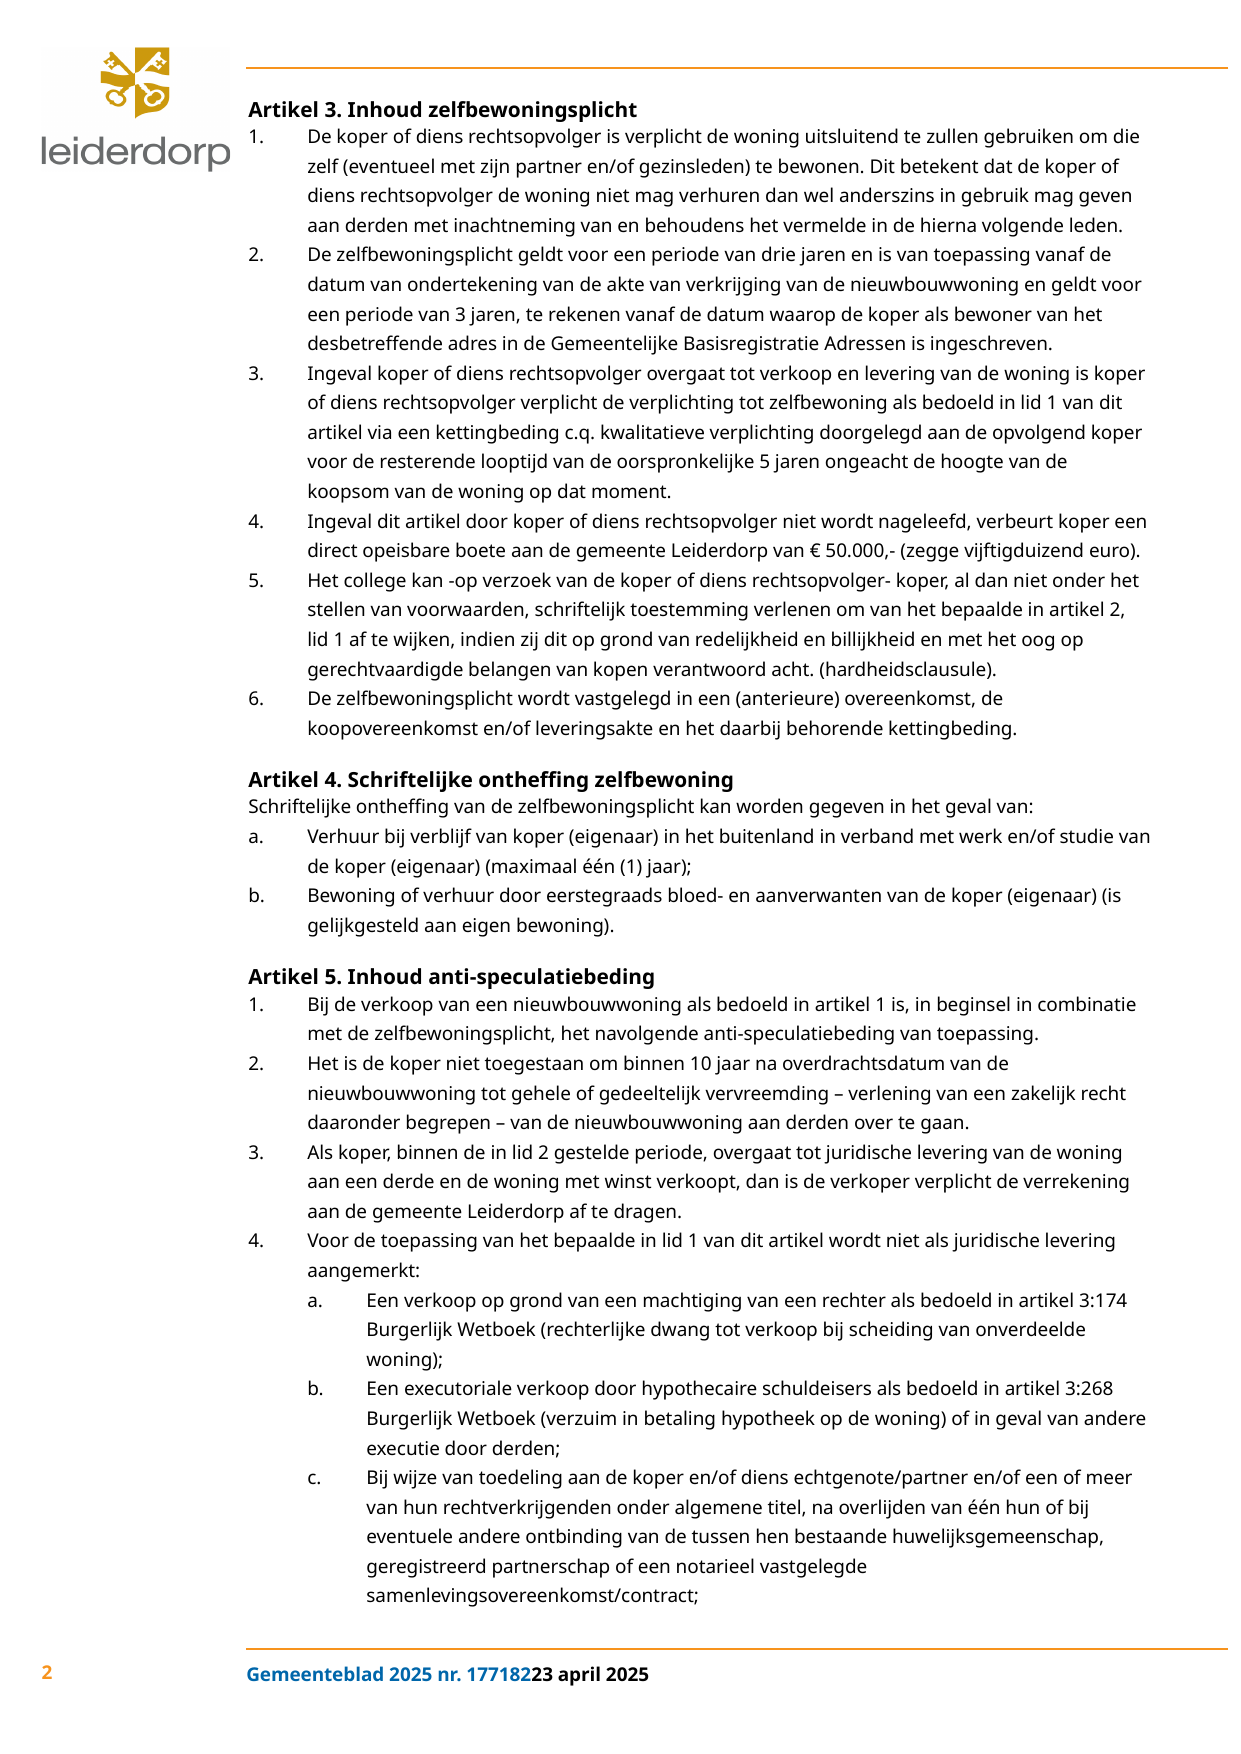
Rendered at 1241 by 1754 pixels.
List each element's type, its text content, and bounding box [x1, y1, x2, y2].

list De koper of diens rechtsopvolger is verplicht de woning uitsluitend te zullen gebruiken om die zelf (eventueel met zijn partner en/of gezinsleden) te bewonen. Dit betekent dat de koper of diens rechtsopvolger de woning niet mag verhuren dan wel anderszins in gebruik mag geven aan derden met inachtneming van en behoudens het vermelde in de hierna volgende leden. [248, 123, 1152, 238]
list De zelfbewoningsplicht geldt voor een periode van drie jaren en is van toepassing vanaf de datum van ondertekening van de akte van verkrijging van de nieuwbouwwoning en geldt voor een periode van 3 jaren, te rekenen vanaf de datum waarop de koper als bewoner van het desbetreffende adres in de Gemeentelijke Basisregistratie Adressen is ingeschreven. [248, 242, 1152, 356]
picture [41, 47, 231, 172]
list De zelfbewoningsplicht wordt vastgelegd in een (anterieure) overeenkomst, de koopovereenkomst en/of leveringsakte en het daarbij behorende kettingbeding. [248, 685, 1152, 741]
list Een executoriale verkoop door hypothecaire schuldeisers als bedoeld in artikel 3:268 Burgerlijk Wetboek (verzuim in betaling hypotheek op de woning) of in geval van andere executie door derden; [307, 1376, 1152, 1460]
list Het is de koper niet toegestaan om binnen 10 jaar na overdrachtsdatum van de nieuwbouwwoning tot gehele of gedeeltelijk vervreemding – verlening van een zakelijk recht daaronder begrepen – van de nieuwbouwwoning aan derden over te gaan. [248, 1050, 1152, 1135]
list Ingeval dit artikel door koper of diens rechtsopvolger niet wordt nageleefd, verbeurt koper een direct opeisbare boete aan de gemeente Leiderdorp van € 50.000,- (zegge vijftigduizend euro). [248, 508, 1152, 563]
list Ingeval koper of diens rechtsopvolger overgaat tot verkoop en levering van de woning is koper of diens rechtsopvolger verplicht de verplichting tot zelfbewoning als bedoeld in lid 1 van dit artikel via een kettingbeding c.q. kwalitatieve verplichting doorgelegd aan de opvolgend koper voor de resterende looptijd van de oorspronkelijke 5 jaren ongeacht de hoogte van de koopsom van de woning op dat moment. [248, 360, 1152, 504]
list Een verkoop op grond van een machtiging van een rechter als bedoeld in artikel 3:174 Burgerlijk Wetboek (rechterlijke dwang tot verkoop bij scheiding van onverdeelde woning); [307, 1287, 1152, 1372]
text Schriftelijke ontheffing van de zelfbewoningsplicht kan worden gegeven in het geval van: [248, 794, 1152, 819]
list Bewoning of verhuur door eerstegraads bloed- en aanverwanten van de koper (eigenaar) (is gelijkgesteld aan eigen bewoning). [248, 882, 1152, 938]
list Bij de verkoop van een nieuwbouwwoning als bedoeld in artikel 1 is, in beginsel in combinatie met de zelfbewoningsplicht, het navolgende anti-speculatiebeding van toepassing. [248, 991, 1152, 1046]
text Artikel 5. Inhoud anti-speculatiebeding [248, 962, 1152, 991]
list Verhuur bij verblijf van koper (eigenaar) in het buitenland in verband met werk en/of studie van de koper (eigenaar) (maximaal één (1) jaar); [248, 823, 1152, 879]
list Bij wijze van toedeling aan de koper en/of diens echtgenote/partner en/of een of meer van hun rechtverkrijgenden onder algemene titel, na overlijden van één hun of bij eventuele andere ontbinding van de tussen hen bestaande huwelijksgemeenschap, geregistreerd partnerschap of een notarieel vastgelegde samenlevingsovereenkomst/contract; [307, 1464, 1152, 1608]
text Artikel 3. Inhoud zelfbewoningsplicht [248, 95, 1152, 123]
list Het college kan -op verzoek van de koper of diens rechtsopvolger- koper, al dan niet onder het stellen van voorwaarden, schriftelijk toestemming verlenen om van het bepaalde in artikel 2, lid 1 af te wijken, indien zij dit op grond van redelijkheid en billijkheid en met het oog op gerechtvaardigde belangen van kopen verantwoord acht. (hardheidsclausule). [248, 567, 1152, 681]
list Als koper, binnen de in lid 2 gestelde periode, overgaat tot juridische levering van de woning aan een derde en de woning met winst verkoopt, dan is de verkoper verplicht de verrekening aan de gemeente Leiderdorp af te dragen. [248, 1139, 1152, 1224]
text Artikel 4. Schriftelijke ontheffing zelfbewoning [248, 765, 1152, 794]
list Voor de toepassing van het bepaalde in lid 1 van dit artikel wordt niet als juridische levering aangemerkt: [248, 1228, 1152, 1283]
